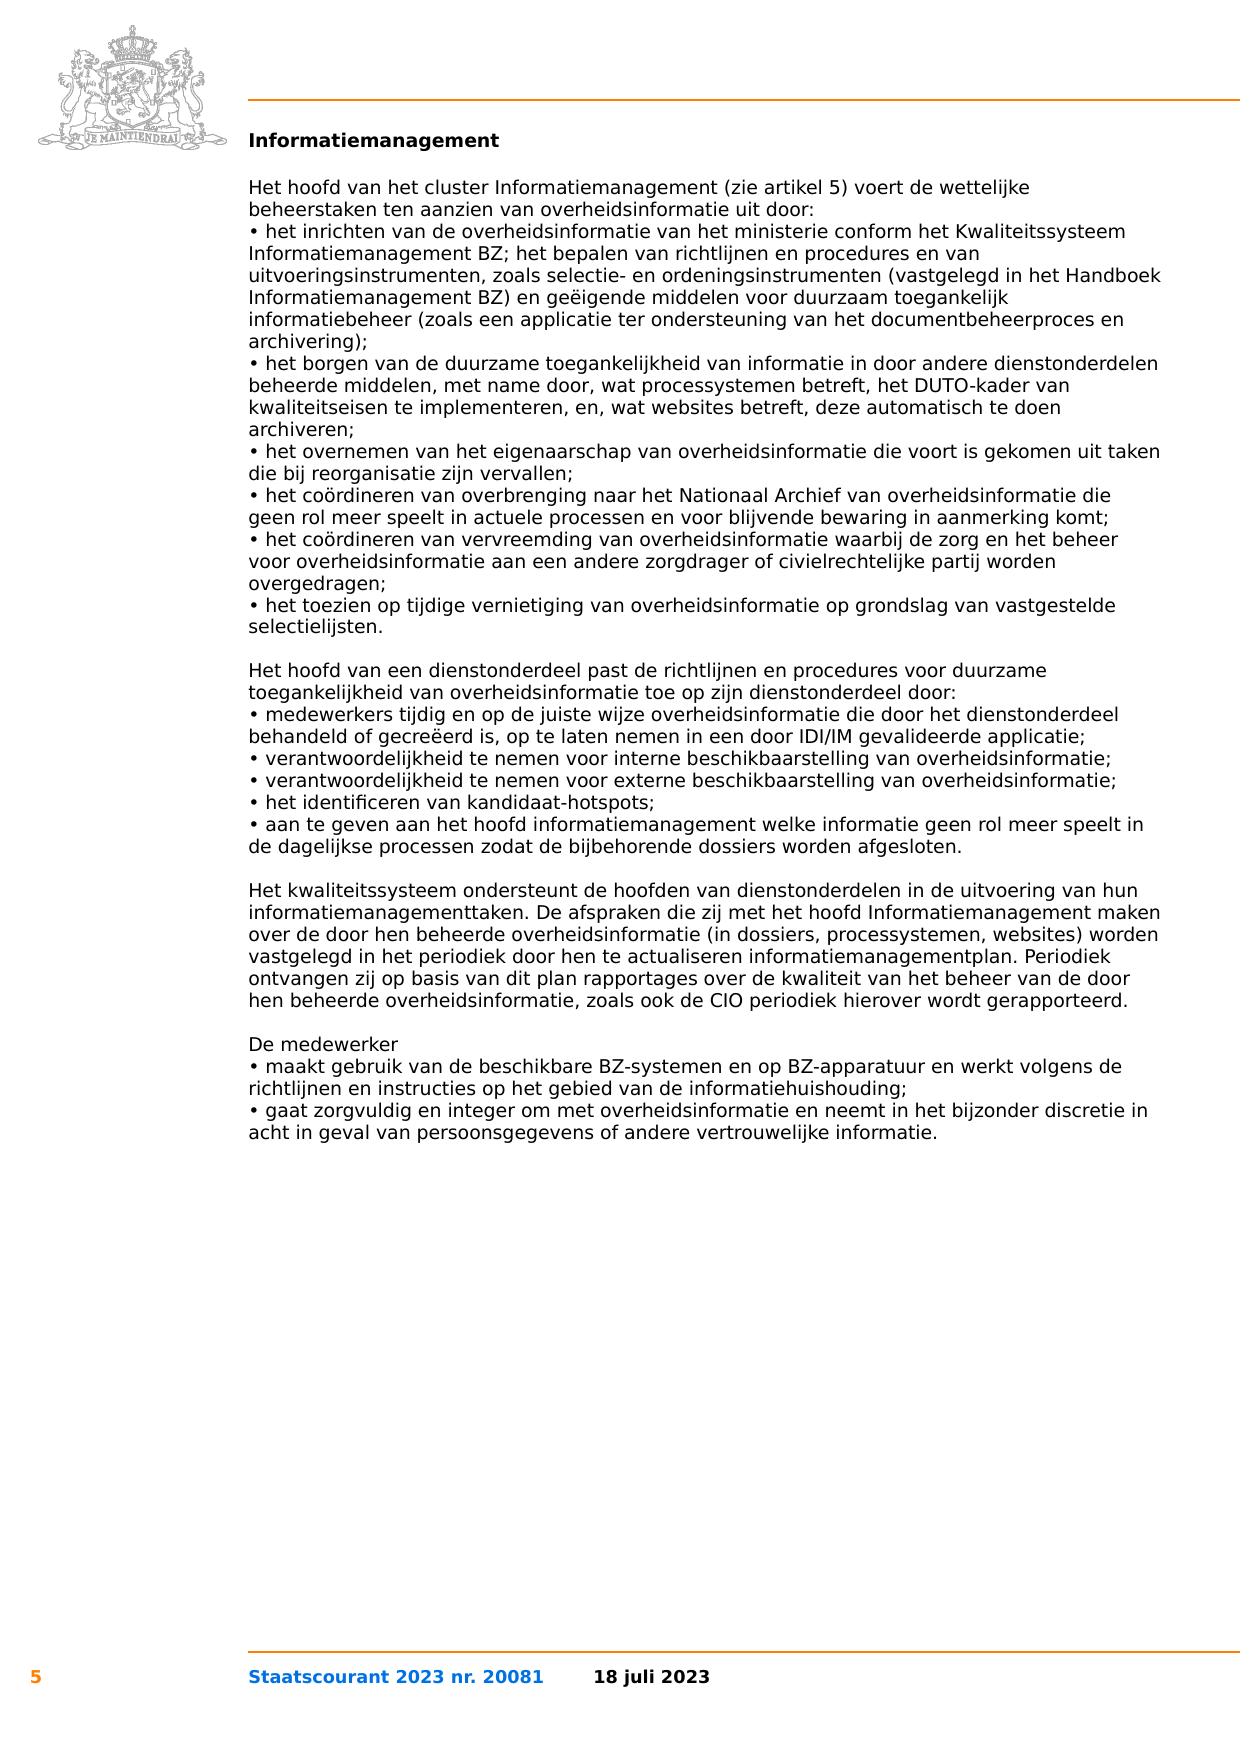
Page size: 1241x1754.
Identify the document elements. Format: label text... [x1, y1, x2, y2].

subtitle Informatiemanagement [248, 130, 1163, 152]
text • het inrichten van de overheidsinformatie van het ministerie conform het Kwaliteitssysteem Informatiemanagement BZ; het bepalen van richtlijnen en procedures en van uitvoeringsinstrumenten, zoals selectie- en ordeningsinstrumenten (vastgelegd in het Handboek Informatiemanagement BZ) en geëigende middelen voor duurzaam toegankelijk informatiebeheer (zoals een applicatie ter ondersteuning van het documentbeheerproces en archivering); [248, 221, 1163, 353]
text Het kwaliteitssysteem ondersteunt de hoofden van dienstonderdelen in de uitvoering van hun informatiemanagementtaken. De afspraken die zij met het hoofd Informatiemanagement maken over de door hen beheerde overheidsinformatie (in dossiers, processystemen, websites) worden vastgelegd in het periodiek door hen te actualiseren informatiemanagementplan. Periodiek ontvangen zij op basis van dit plan rapportages over de kwaliteit van het beheer van de door hen beheerde overheidsinformatie, zoals ook de CIO periodiek hierover wordt gerapporteerd. [248, 880, 1163, 1012]
text • het toezien op tijdige vernietiging van overheidsinformatie op grondslag van vastgestelde selectielijsten. [248, 594, 1163, 638]
text • verantwoordelijkheid te nemen voor externe beschikbaarstelling van overheidsinformatie; [248, 770, 1163, 792]
text • aan te geven aan het hoofd informatiemanagement welke informatie geen rol meer speelt in de dagelijkse processen zodat de bijbehorende dossiers worden afgesloten. [248, 814, 1163, 858]
text • het coördineren van overbrenging naar het Nationaal Archief van overheidsinformatie die geen rol meer speelt in actuele processen en voor blijvende bewaring in aanmerking komt; [248, 484, 1163, 528]
text • het coördineren van vervreemding van overheidsinformatie waarbij de zorg en het beheer voor overheidsinformatie aan een andere zorgdrager of civielrechtelijke partij worden overgedragen; [248, 528, 1163, 594]
text • het overnemen van het eigenaarschap van overheidsinformatie die voort is gekomen uit taken die bij reorganisatie zijn vervallen; [248, 441, 1163, 484]
text • maakt gebruik van de beschikbare BZ-systemen en op BZ-apparatuur en werkt volgens de richtlijnen en instructies op het gebied van de informatiehuishouding; [248, 1056, 1163, 1100]
text De medewerker [248, 1034, 1163, 1056]
text • medewerkers tijdig en op de juiste wijze overheidsinformatie die door het dienstonderdeel behandeld of gecreëerd is, op te laten nemen in een door IDI/IM gevalideerde applicatie; [248, 704, 1163, 748]
text Het hoofd van een dienstonderdeel past de richtlijnen en procedures voor duurzame toegankelijkheid van overheidsinformatie toe op zijn dienstonderdeel door: [248, 660, 1163, 704]
text Het hoofd van het cluster Informatiemanagement (zie artikel 5) voert de wettelijke beheerstaken ten aanzien van overheidsinformatie uit door: [248, 177, 1163, 221]
picture [38, 25, 227, 150]
text • gaat zorgvuldig en integer om met overheidsinformatie en neemt in het bijzonder discretie in acht in geval van persoonsgegevens of andere vertrouwelijke informatie. [248, 1100, 1163, 1144]
text • het identificeren van kandidaat-hotspots; [248, 792, 1163, 814]
text • het borgen van de duurzame toegankelijkheid van informatie in door andere dienstonderdelen beheerde middelen, met name door, wat processystemen betreft, het DUTO-kader van kwaliteitseisen te implementeren, en, wat websites betreft, deze automatisch te doen archiveren; [248, 353, 1163, 441]
text • verantwoordelijkheid te nemen voor interne beschikbaarstelling van overheidsinformatie; [248, 748, 1163, 770]
